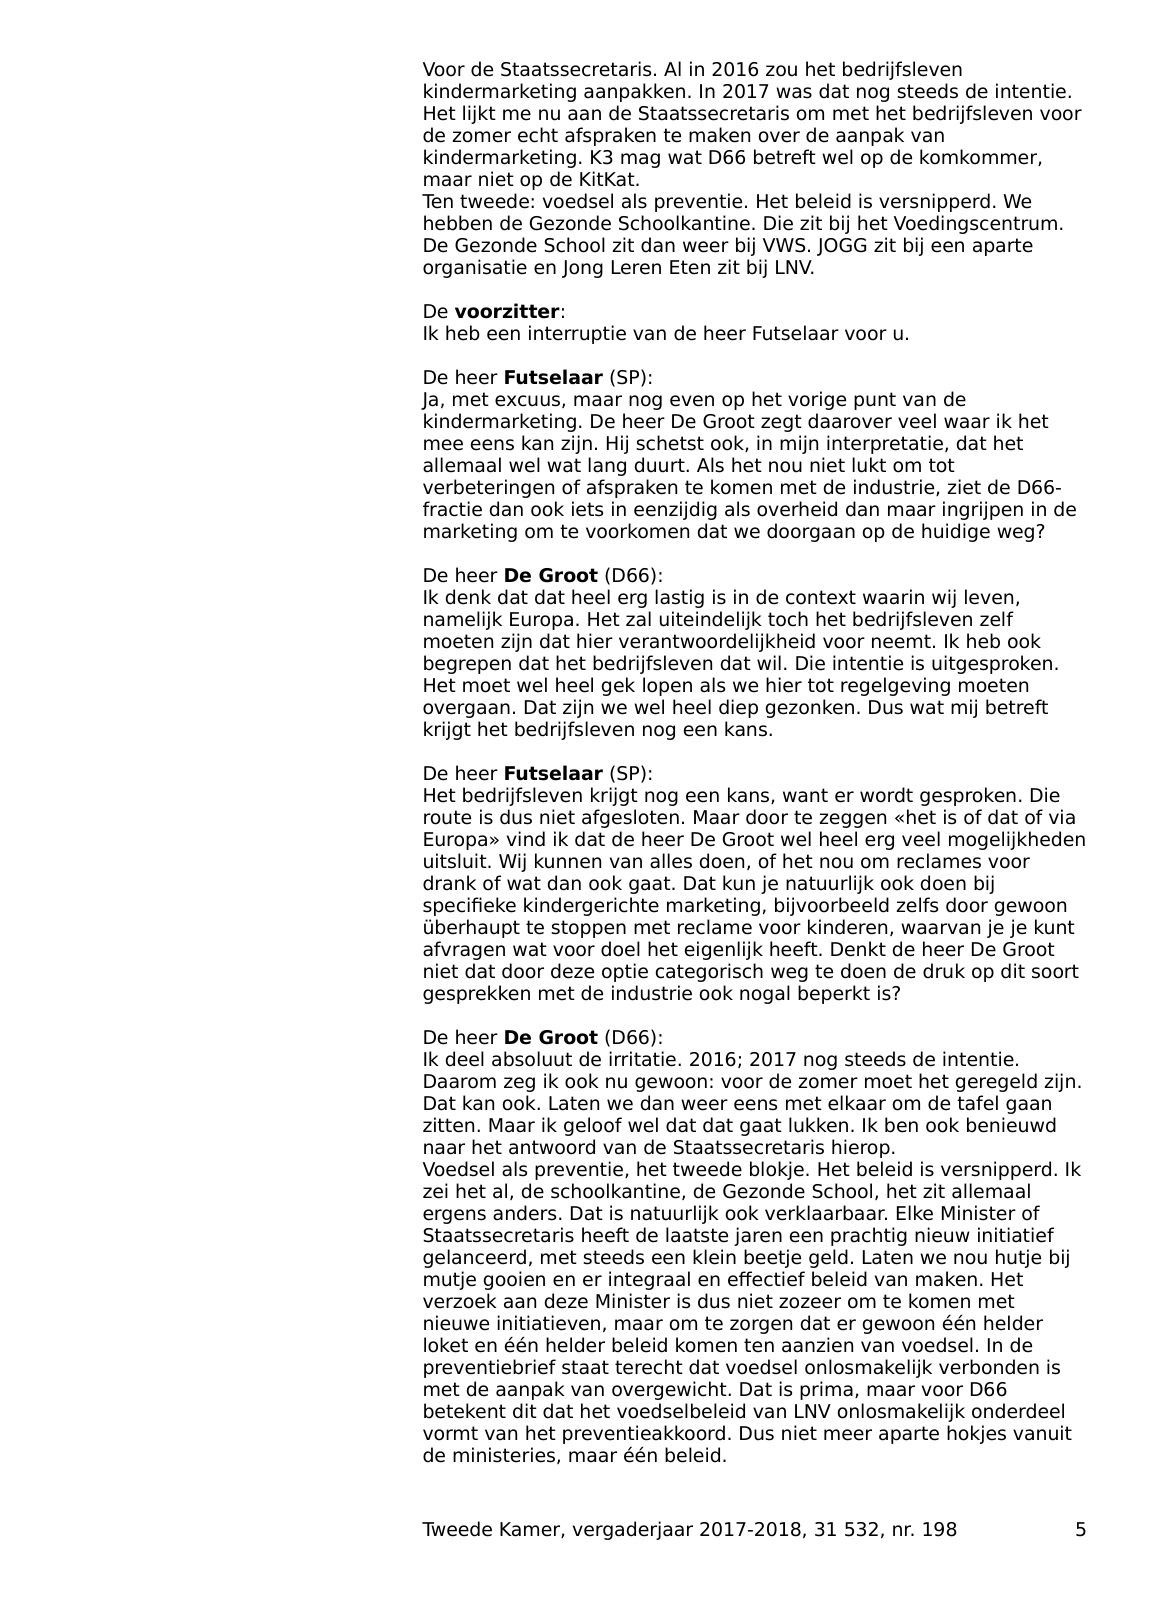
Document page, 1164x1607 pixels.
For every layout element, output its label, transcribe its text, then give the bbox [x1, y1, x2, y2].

text De heer De Groot (D66): [422, 1027, 1087, 1049]
text De heer De Groot (D66): [422, 565, 1087, 587]
text Ik deel absoluut de irritatie. 2016; 2017 nog steeds de intentie. Daarom zeg ik ook nu gewoon: voor de zomer moet het geregeld zijn. Dat kan ook. Laten we dan weer eens met elkaar om de tafel gaan zitten. Maar ik geloof wel dat dat gaat lukken. Ik ben ook benieuwd naar het antwoord van de Staatssecretaris hierop. [422, 1049, 1087, 1159]
text Ten tweede: voedsel als preventie. Het beleid is versnipperd. We hebben de Gezonde Schoolkantine. Die zit bij het Voedingscentrum. De Gezonde School zit dan weer bij VWS. JOGG zit bij een aparte organisatie en Jong Leren Eten zit bij LNV. [422, 191, 1087, 279]
text De heer Futselaar (SP): [422, 367, 1087, 389]
text De voorzitter: [422, 301, 1087, 323]
text Voedsel als preventie, het tweede blokje. Het beleid is versnipperd. Ik zei het al, de schoolkantine, de Gezonde School, het zit allemaal ergens anders. Dat is natuurlijk ook verklaarbaar. Elke Minister of Staatssecretaris heeft de laatste jaren een prachtig nieuw initiatief gelanceerd, met steeds een klein beetje geld. Laten we nou hutje bij mutje gooien en er integraal en effectief beleid van maken. Het verzoek aan deze Minister is dus niet zozeer om te komen met nieuwe initiatieven, maar om te zorgen dat er gewoon één helder loket en één helder beleid komen ten aanzien van voedsel. In de preventiebrief staat terecht dat voedsel onlosmakelijk verbonden is met de aanpak van overgewicht. Dat is prima, maar voor D66 betekent dit dat het voedselbeleid van LNV onlosmakelijk onderdeel vormt van het preventieakkoord. Dus niet meer aparte hokjes vanuit de ministeries, maar één beleid. [422, 1159, 1087, 1467]
text Ik heb een interruptie van de heer Futselaar voor u. [422, 323, 1087, 345]
text Ja, met excuus, maar nog even op het vorige punt van de kindermarketing. De heer De Groot zegt daarover veel waar ik het mee eens kan zijn. Hij schetst ook, in mijn interpretatie, dat het allemaal wel wat lang duurt. Als het nou niet lukt om tot verbeteringen of afspraken te komen met de industrie, ziet de D66-fractie dan ook iets in eenzijdig als overheid dan maar ingrijpen in de marketing om te voorkomen dat we doorgaan op de huidige weg? [422, 389, 1087, 543]
text Het bedrijfsleven krijgt nog een kans, want er wordt gesproken. Die route is dus niet afgesloten. Maar door te zeggen «het is of dat of via Europa» vind ik dat de heer De Groot wel heel erg veel mogelijkheden uitsluit. Wij kunnen van alles doen, of het nou om reclames voor drank of wat dan ook gaat. Dat kun je natuurlijk ook doen bij specifieke kindergerichte marketing, bijvoorbeeld zelfs door gewoon überhaupt te stoppen met reclame voor kinderen, waarvan je je kunt afvragen wat voor doel het eigenlijk heeft. Denkt de heer De Groot niet dat door deze optie categorisch weg te doen de druk op dit soort gesprekken met de industrie ook nogal beperkt is? [422, 785, 1087, 1005]
text De heer Futselaar (SP): [422, 763, 1087, 785]
text Voor de Staatssecretaris. Al in 2016 zou het bedrijfsleven kindermarketing aanpakken. In 2017 was dat nog steeds de intentie. Het lijkt me nu aan de Staatssecretaris om met het bedrijfsleven voor de zomer echt afspraken te maken over de aanpak van kindermarketing. K3 mag wat D66 betreft wel op de komkommer, maar niet op de KitKat. [422, 59, 1087, 191]
text Ik denk dat dat heel erg lastig is in de context waarin wij leven, namelijk Europa. Het zal uiteindelijk toch het bedrijfsleven zelf moeten zijn dat hier verantwoordelijkheid voor neemt. Ik heb ook begrepen dat het bedrijfsleven dat wil. Die intentie is uitgesproken. Het moet wel heel gek lopen als we hier tot regelgeving moeten overgaan. Dat zijn we wel heel diep gezonken. Dus wat mij betreft krijgt het bedrijfsleven nog een kans. [422, 587, 1087, 741]
